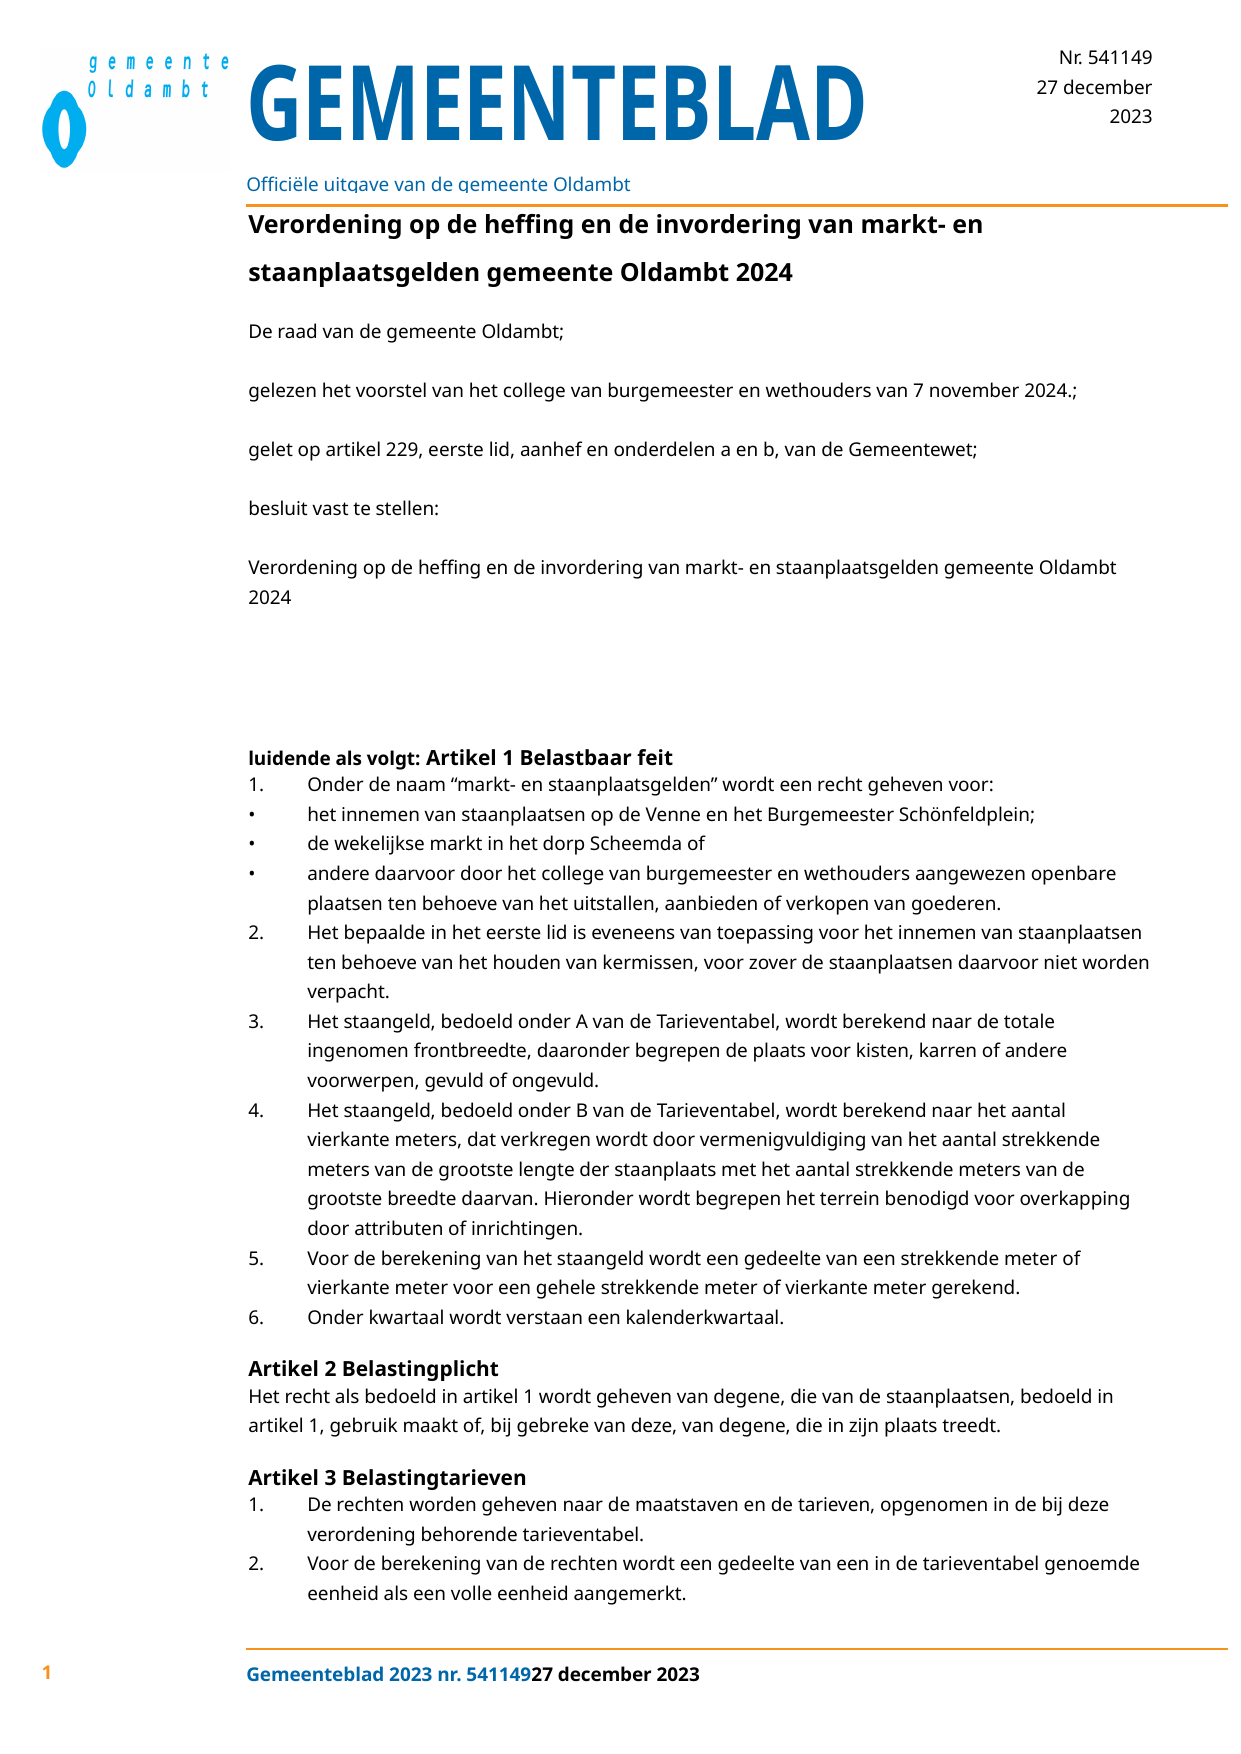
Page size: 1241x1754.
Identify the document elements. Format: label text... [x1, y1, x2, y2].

list Voor de berekening van de rechten wordt een gedeelte van een in de tarieventabel genoemde eenheid als een volle eenheid aangemerkt. [248, 1550, 1152, 1606]
text Artikel 2 Belastingplicht [248, 1354, 1152, 1383]
text luidende als volgt: Artikel 1 Belastbaar feit [248, 743, 1152, 771]
text besluit vast te stellen: [248, 495, 1152, 521]
list Onder kwartaal wordt verstaan een kalenderkwartaal. [248, 1304, 1152, 1330]
text Het recht als bedoeld in artikel 1 wordt geheven van degene, die van de staanplaatsen, bedoeld in artikel 1, gebruik maakt of, bij gebreke van deze, van degene, die in zijn plaats treedt. [248, 1383, 1152, 1438]
list Het staangeld, bedoeld onder B van de Tarieventabel, wordt berekend naar het aantal vierkante meters, dat verkregen wordt door vermenigvuldiging van het aantal strekkende meters van de grootste lengte der staanplaats met het aantal strekkende meters van de grootste breedte daarvan. Hieronder wordt begrepen het terrein benodigd voor overkapping door attributen of inrichtingen. [248, 1097, 1152, 1241]
text Verordening op de heffing en de invordering van markt- en staanplaatsgelden gemeente Oldambt 2024 [248, 554, 1152, 610]
list andere daarvoor door het college van burgemeester en wethouders aangewezen openbare plaatsen ten behoeve van het uitstallen, aanbieden of verkopen van goederen. [248, 860, 1152, 916]
list De rechten worden geheven naar de maatstaven en de tarieven, opgenomen in de bij deze verordening behorende tarieventabel. [248, 1491, 1152, 1547]
text De raad van de gemeente Oldambt; [248, 318, 1152, 344]
text gelet op artikel 229, eerste lid, aanhef en onderdelen a en b, van de Gemeentewet; [248, 436, 1152, 462]
list Het staangeld, bedoeld onder A van de Tarieventabel, wordt berekend naar de totale ingenomen frontbreedte, daaronder begrepen de plaats voor kisten, karren of andere voorwerpen, gevuld of ongevuld. [248, 1008, 1152, 1093]
list de wekelijkse markt in het dorp Scheemda of [248, 831, 1152, 856]
text gelezen het voorstel van het college van burgemeester en wethouders van 7 november 2024.; [248, 377, 1152, 403]
text Artikel 3 Belastingtarieven [248, 1463, 1152, 1491]
list Het bepaalde in het eerste lid is eveneens van toepassing voor het innemen van staanplaatsen ten behoeve van het houden van kermissen, voor zover de staanplaatsen daarvoor niet worden verpacht. [248, 919, 1152, 1004]
picture [41, 47, 231, 172]
text Verordening op de heffing en de invordering van markt- en staanplaatsgelden gemeente Oldambt 2024 [248, 207, 1152, 288]
list Voor de berekening van het staangeld wordt een gedeelte van een strekkende meter of vierkante meter voor een gehele strekkende meter of vierkante meter gerekend. [248, 1245, 1152, 1300]
list Onder de naam “markt- en staanplaatsgelden” wordt een recht geheven voor: [248, 771, 1152, 797]
list het innemen van staanplaatsen op de Venne en het Burgemeester Schönfeldplein; [248, 801, 1152, 827]
